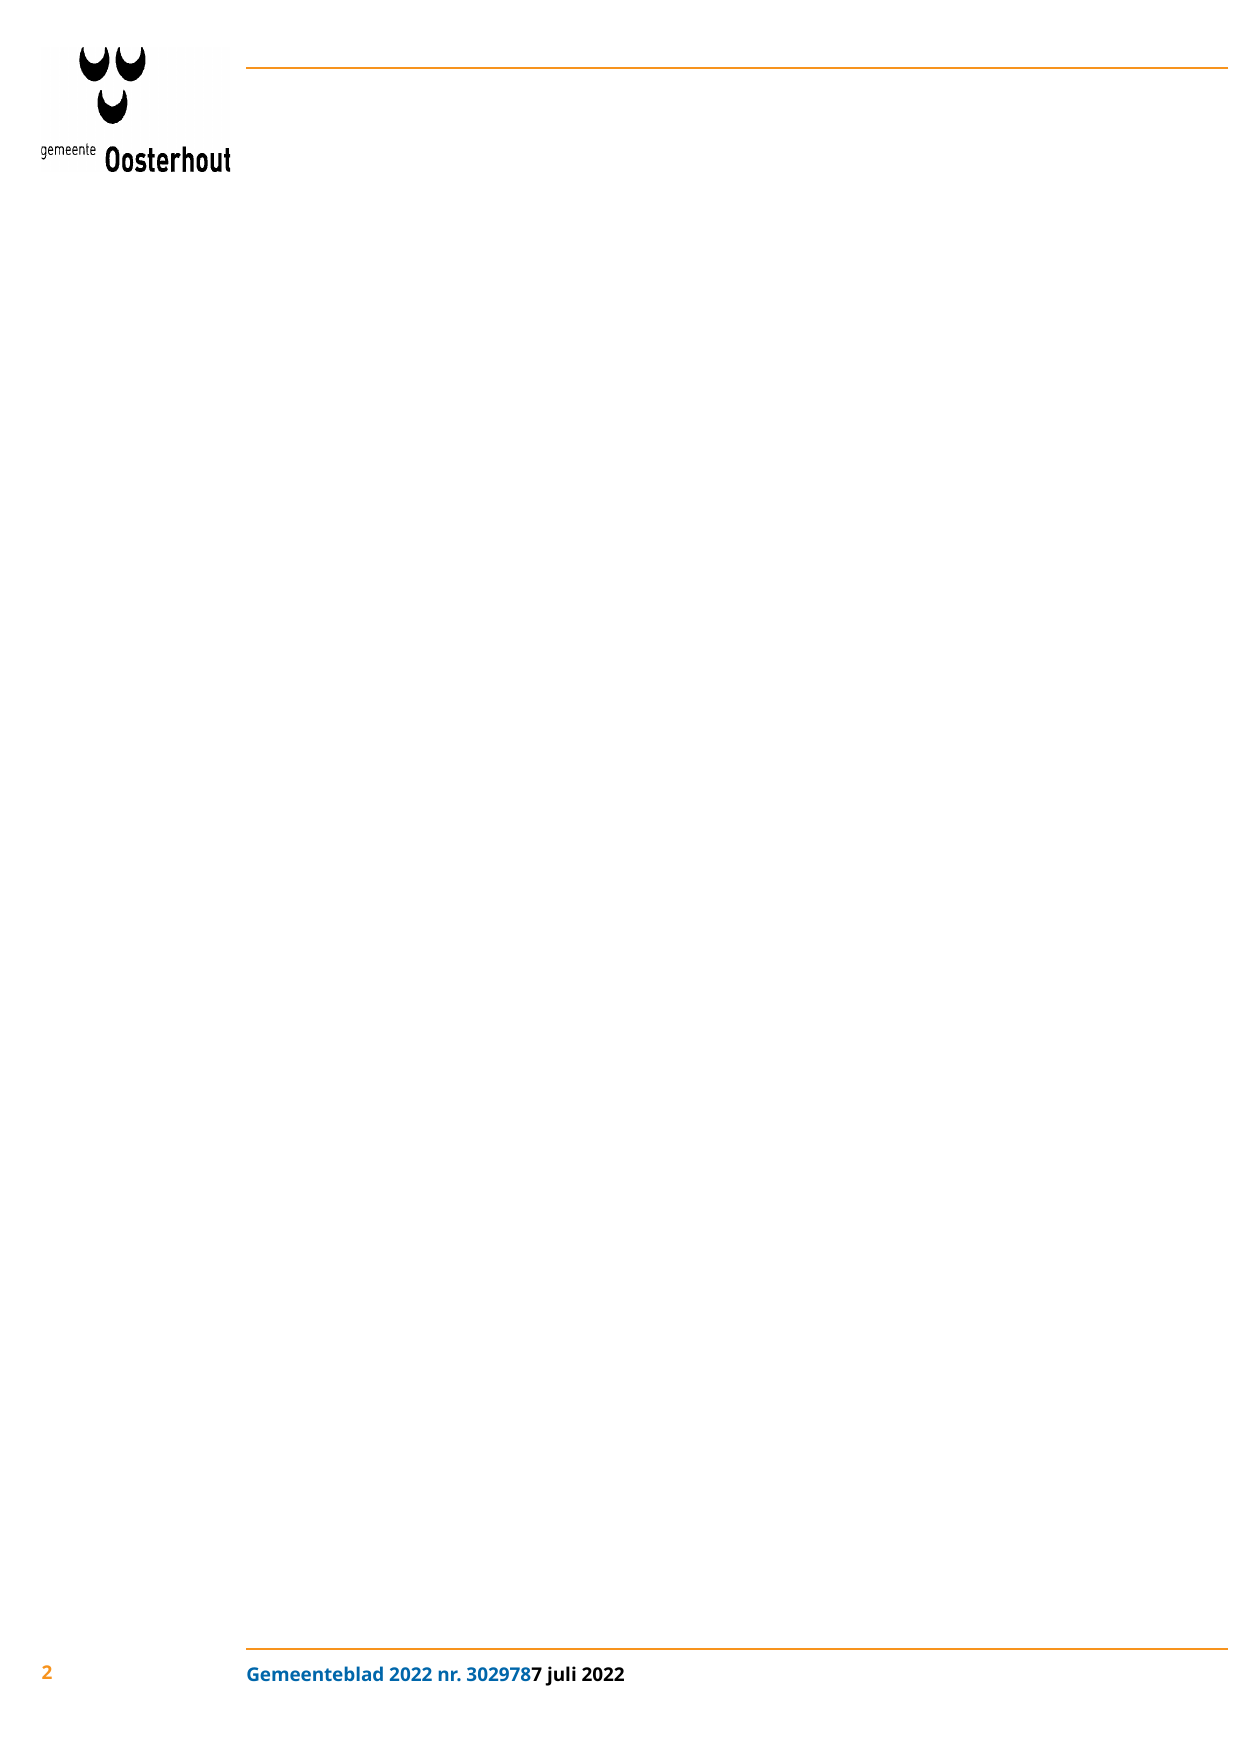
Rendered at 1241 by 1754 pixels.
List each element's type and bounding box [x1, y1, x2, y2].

picture [41, 47, 231, 172]
